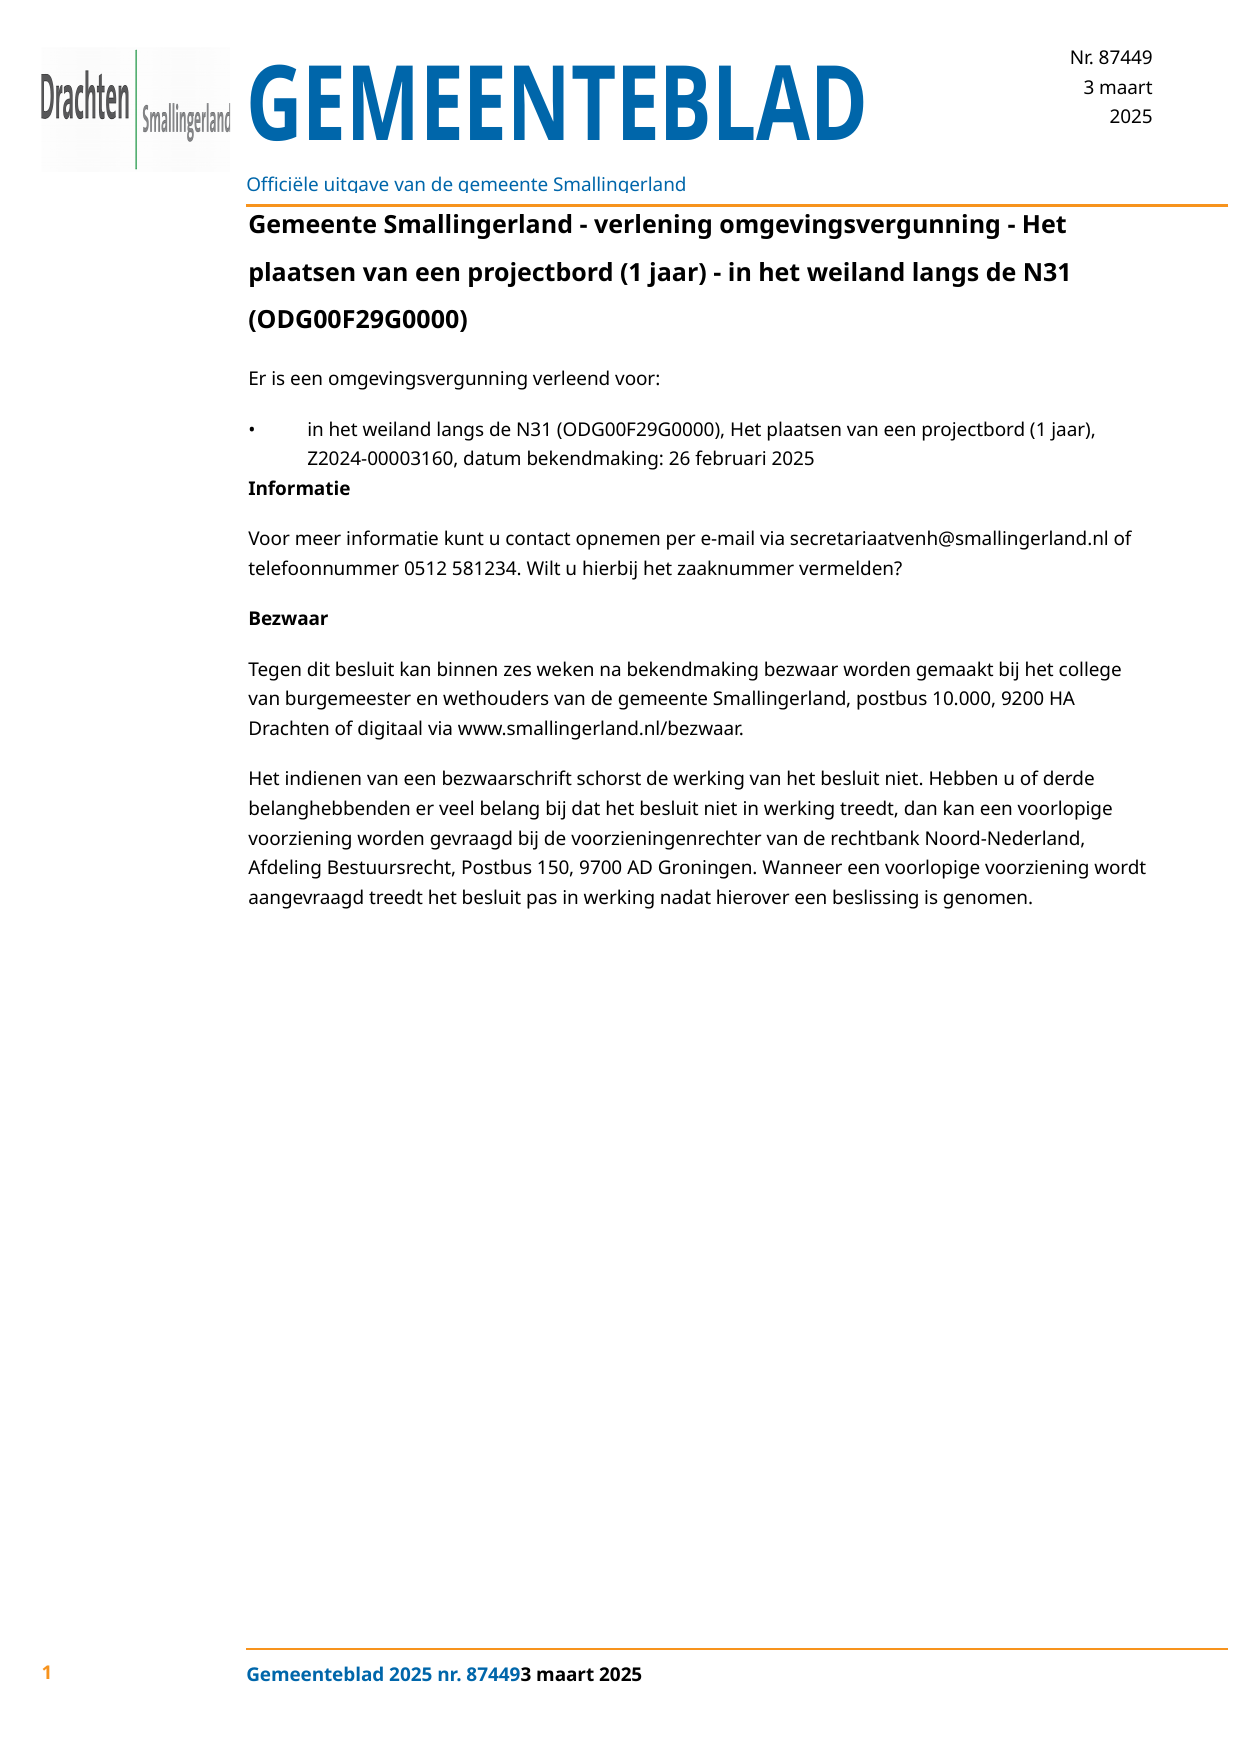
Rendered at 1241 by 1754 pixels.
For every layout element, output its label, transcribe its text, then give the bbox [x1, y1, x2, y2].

text Informatie [248, 475, 1152, 501]
text Tegen dit besluit kan binnen zes weken na bekendmaking bezwaar worden gemaakt bij het college van burgemeester en wethouders van de gemeente Smallingerland, postbus 10.000, 9200 HA Drachten of digitaal via www.smallingerland.nl/bezwaar. [248, 656, 1152, 741]
text Gemeente Smallingerland - verlening omgevingsvergunning - Het plaatsen van een projectbord (1 jaar) - in het weiland langs de N31 (ODG00F29G0000) [248, 207, 1152, 336]
text Er is een omgevingsvergunning verleend voor: [248, 366, 1152, 391]
text Voor meer informatie kunt u contact opnemen per e-mail via secretariaatvenh@smallingerland.nl of telefoonnummer 0512 581234. Wilt u hierbij het zaaknummer vermelden? [248, 526, 1152, 581]
text Het indienen van een bezwaarschrift schorst de werking van het besluit niet. Hebben u of derde belanghebbenden er veel belang bij dat het besluit niet in werking treedt, dan kan een voorlopige voorziening worden gevraagd bij de voorzieningenrechter van de rechtbank Noord-Nederland, Afdeling Bestuursrecht, Postbus 150, 9700 AD Groningen. Wanneer een voorlopige voorziening wordt aangevraagd treedt het besluit pas in werking nadat hierover een beslissing is genomen. [248, 766, 1152, 909]
list in het weiland langs de N31 (ODG00F29G0000), Het plaatsen van een projectbord (1 jaar), Z2024-00003160, datum bekendmaking: 26 februari 2025 [248, 416, 1152, 471]
picture [41, 47, 231, 172]
text Bezwaar [248, 606, 1152, 631]
